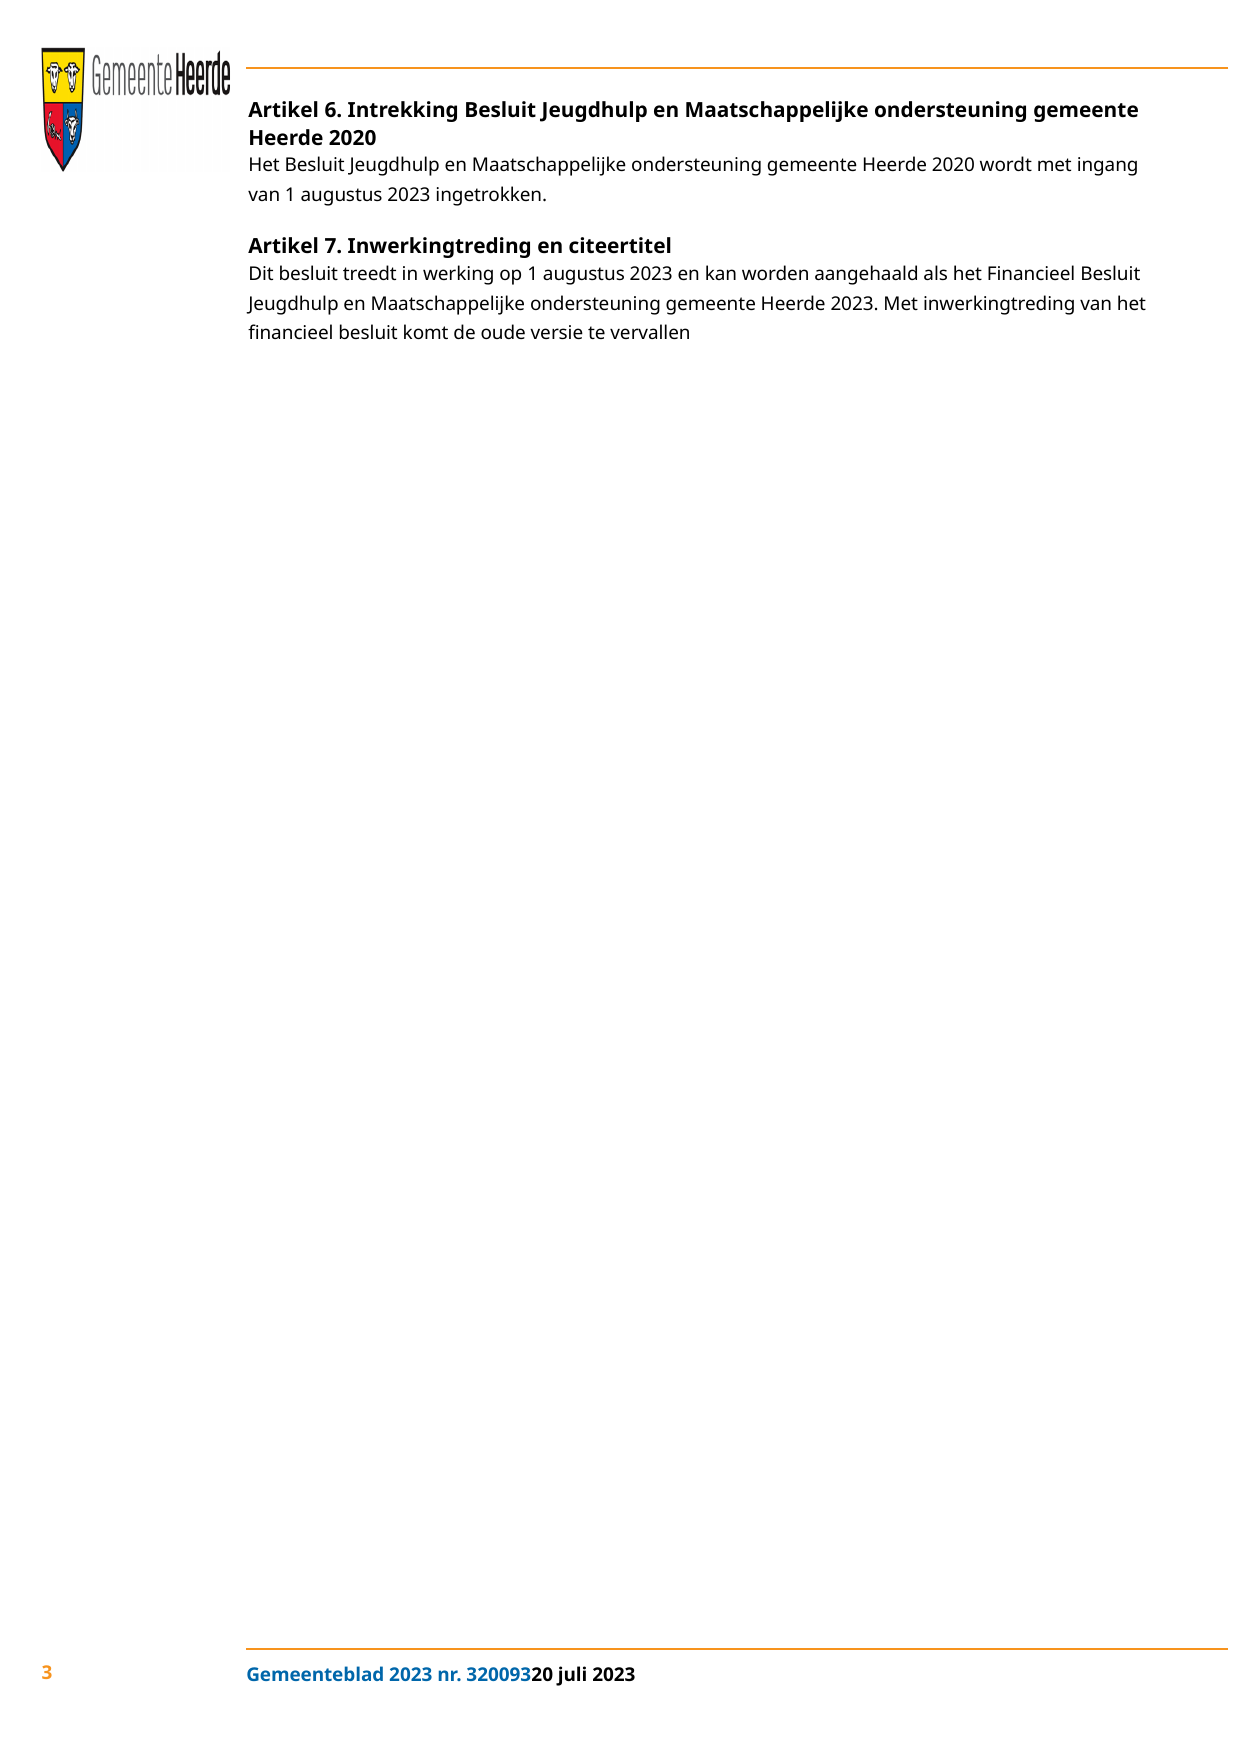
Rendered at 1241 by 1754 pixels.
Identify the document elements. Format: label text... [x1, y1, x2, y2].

text Het Besluit Jeugdhulp en Maatschappelijke ondersteuning gemeente Heerde 2020 wordt met ingang van 1 augustus 2023 ingetrokken. [248, 152, 1152, 207]
text Artikel 6. Intrekking Besluit Jeugdhulp en Maatschappelijke ondersteuning gemeente Heerde 2020 [248, 95, 1152, 152]
text Artikel 7. Inwerkingtreding en citeertitel [248, 232, 1152, 260]
text Dit besluit treedt in werking op 1 augustus 2023 en kan worden aangehaald als het Financieel Besluit Jeugdhulp en Maatschappelijke ondersteuning gemeente Heerde 2023. Met inwerkingtreding van het financieel besluit komt de oude versie te vervallen [248, 260, 1152, 345]
picture [41, 47, 231, 172]
